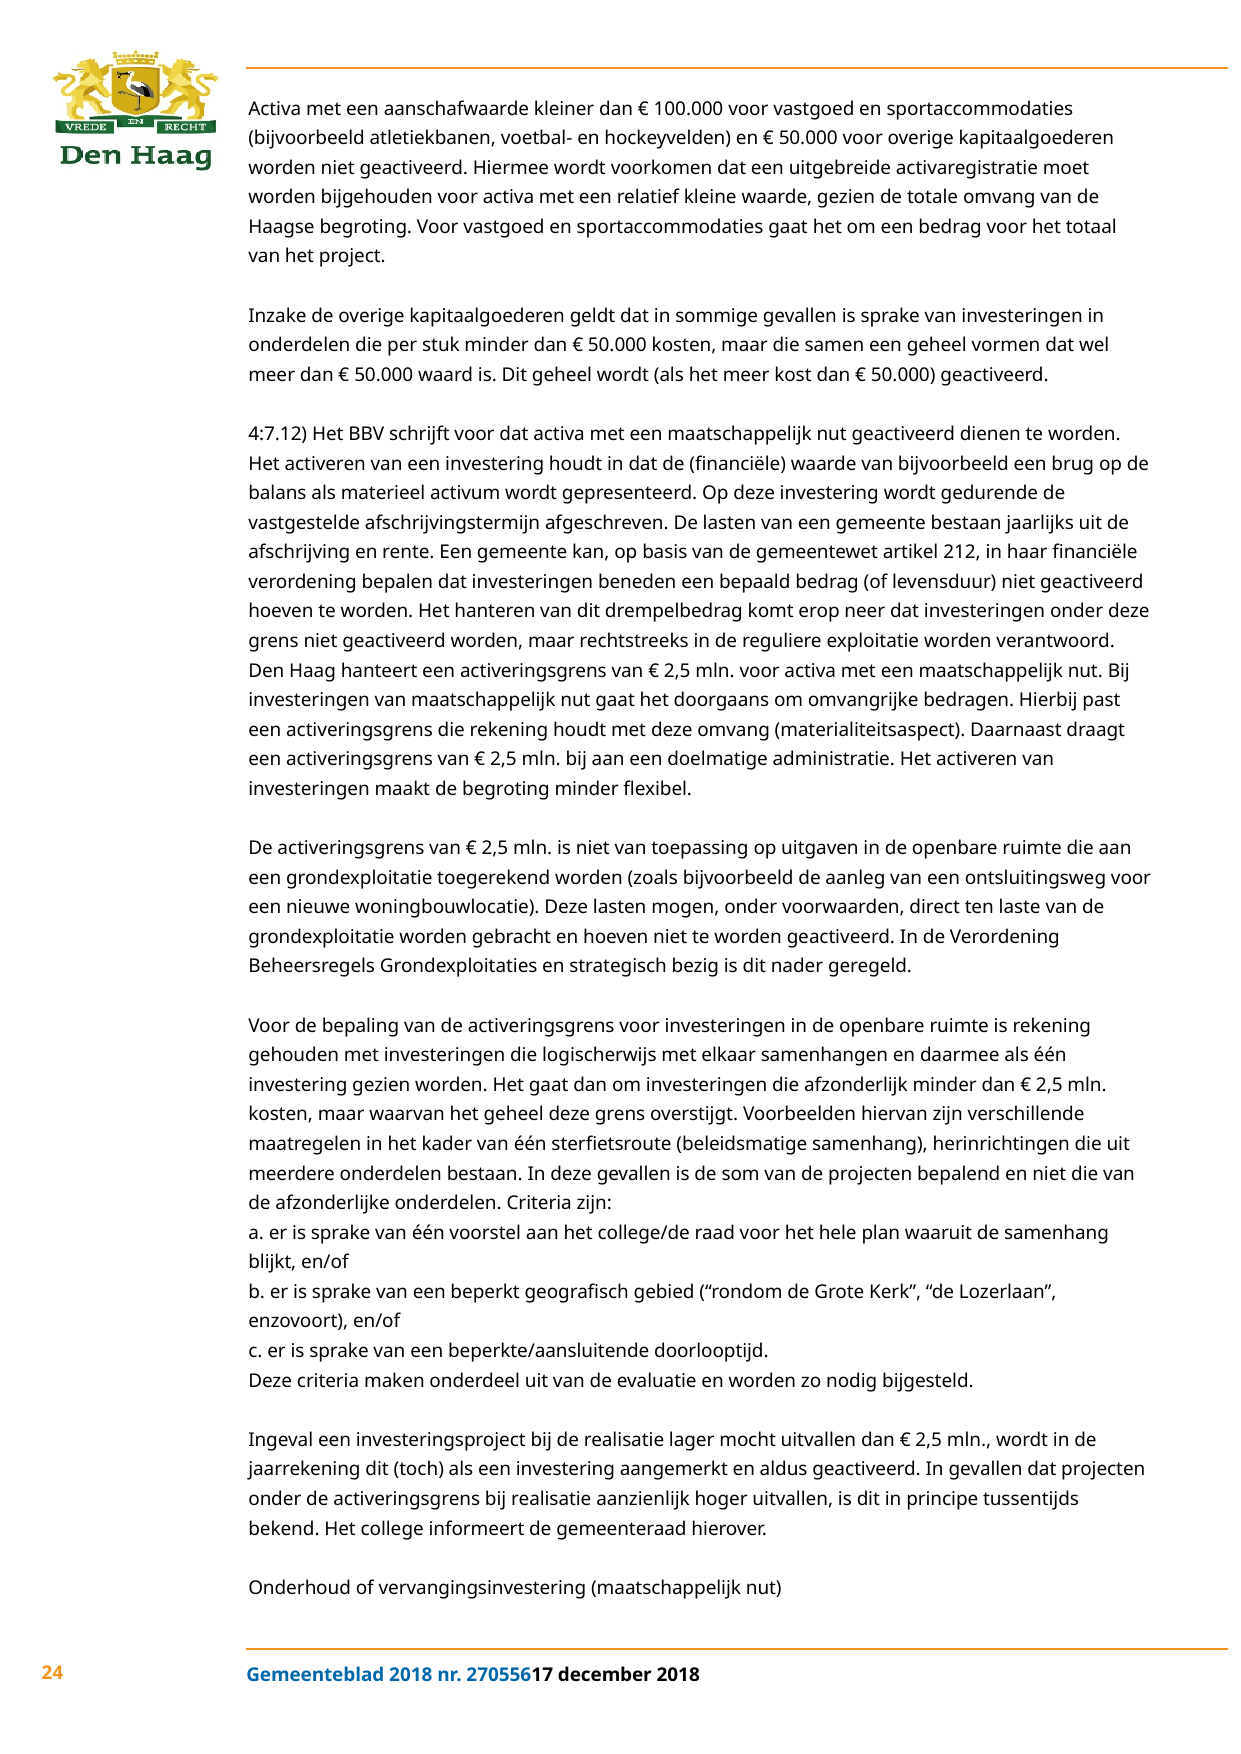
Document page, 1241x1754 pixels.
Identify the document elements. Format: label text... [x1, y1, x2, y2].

text Ingeval een investeringsproject bij de realisatie lager mocht uitvallen dan € 2,5 mln., wordt in de jaarrekening dit (toch) als een investering aangemerkt en aldus geactiveerd. In gevallen dat projecten onder de activeringsgrens bij realisatie aanzienlijk hoger uitvallen, is dit in principe tussentijds bekend. Het college informeert de gemeenteraad hierover. [248, 1426, 1152, 1541]
picture [41, 47, 231, 172]
text Activa met een aanschafwaarde kleiner dan € 100.000 voor vastgoed en sportaccommodaties (bijvoorbeeld atletiekbanen, voetbal- en hockeyvelden) en € 50.000 voor overige kapitaalgoederen worden niet geactiveerd. Hiermee wordt voorkomen dat een uitgebreide activaregistratie moet worden bijgehouden voor activa met een relatief kleine waarde, gezien de totale omvang van de Haagse begroting. Voor vastgoed en sportaccommodaties gaat het om een bedrag voor het totaal van het project. [248, 95, 1152, 268]
text De activeringsgrens van € 2,5 mln. is niet van toepassing op uitgaven in de openbare ruimte die aan een grondexploitatie toegerekend worden (zoals bijvoorbeeld de aanleg van een ontsluitingsweg voor een nieuwe woningbouwlocatie). Deze lasten mogen, onder voorwaarden, direct ten laste van de grondexploitatie worden gebracht en hoeven niet te worden geactiveerd. In de Verordening Beheersregels Grondexploitaties en strategisch bezig is dit nader geregeld. [248, 834, 1152, 978]
text Deze criteria maken onderdeel uit van de evaluatie en worden zo nodig bijgesteld. [248, 1367, 1152, 1393]
text c. er is sprake van een beperkte/aansluitende doorlooptijd. [248, 1337, 1152, 1363]
text Onderhoud of vervangingsinvestering (maatschappelijk nut) [248, 1574, 1152, 1600]
text Voor de bepaling van de activeringsgrens voor investeringen in de openbare ruimte is rekening gehouden met investeringen die logischerwijs met elkaar samenhangen en daarmee als één investering gezien worden. Het gaat dan om investeringen die afzonderlijk minder dan € 2,5 mln. kosten, maar waarvan het geheel deze grens overstijgt. Voorbeelden hiervan zijn verschillende maatregelen in het kader van één sterfietsroute (beleidsmatige samenhang), herinrichtingen die uit meerdere onderdelen bestaan. In deze gevallen is de som van de projecten bepalend en niet die van de afzonderlijke onderdelen. Criteria zijn: [248, 1012, 1152, 1215]
text b. er is sprake van een beperkt geografisch gebied (“rondom de Grote Kerk”, “de Lozerlaan”, enzovoort), en/of [248, 1278, 1152, 1333]
text 4:7.12) Het BBV schrijft voor dat activa met een maatschappelijk nut geactiveerd dienen te worden. Het activeren van een investering houdt in dat de (financiële) waarde van bijvoorbeeld een brug op de balans als materieel activum wordt gepresenteerd. Op deze investering wordt gedurende de vastgestelde afschrijvingstermijn afgeschreven. De lasten van een gemeente bestaan jaarlijks uit de afschrijving en rente. Een gemeente kan, op basis van de gemeentewet artikel 212, in haar financiële verordening bepalen dat investeringen beneden een bepaald bedrag (of levensduur) niet geactiveerd hoeven te worden. Het hanteren van dit drempelbedrag komt erop neer dat investeringen onder deze grens niet geactiveerd worden, maar rechtstreeks in de reguliere exploitatie worden verantwoord. Den Haag hanteert een activeringsgrens van € 2,5 mln. voor activa met een maatschappelijk nut. Bij investeringen van maatschappelijk nut gaat het doorgaans om omvangrijke bedragen. Hierbij past een activeringsgrens die rekening houdt met deze omvang (materialiteitsaspect). Daarnaast draagt een activeringsgrens van € 2,5 mln. bij aan een doelmatige administratie. Het activeren van investeringen maakt de begroting minder flexibel. [248, 420, 1152, 801]
text a. er is sprake van één voorstel aan het college/de raad voor het hele plan waaruit de samenhang blijkt, en/of [248, 1219, 1152, 1274]
text Inzake de overige kapitaalgoederen geldt dat in sommige gevallen is sprake van investeringen in onderdelen die per stuk minder dan € 50.000 kosten, maar die samen een geheel vormen dat wel meer dan € 50.000 waard is. Dit geheel wordt (als het meer kost dan € 50.000) geactiveerd. [248, 302, 1152, 387]
